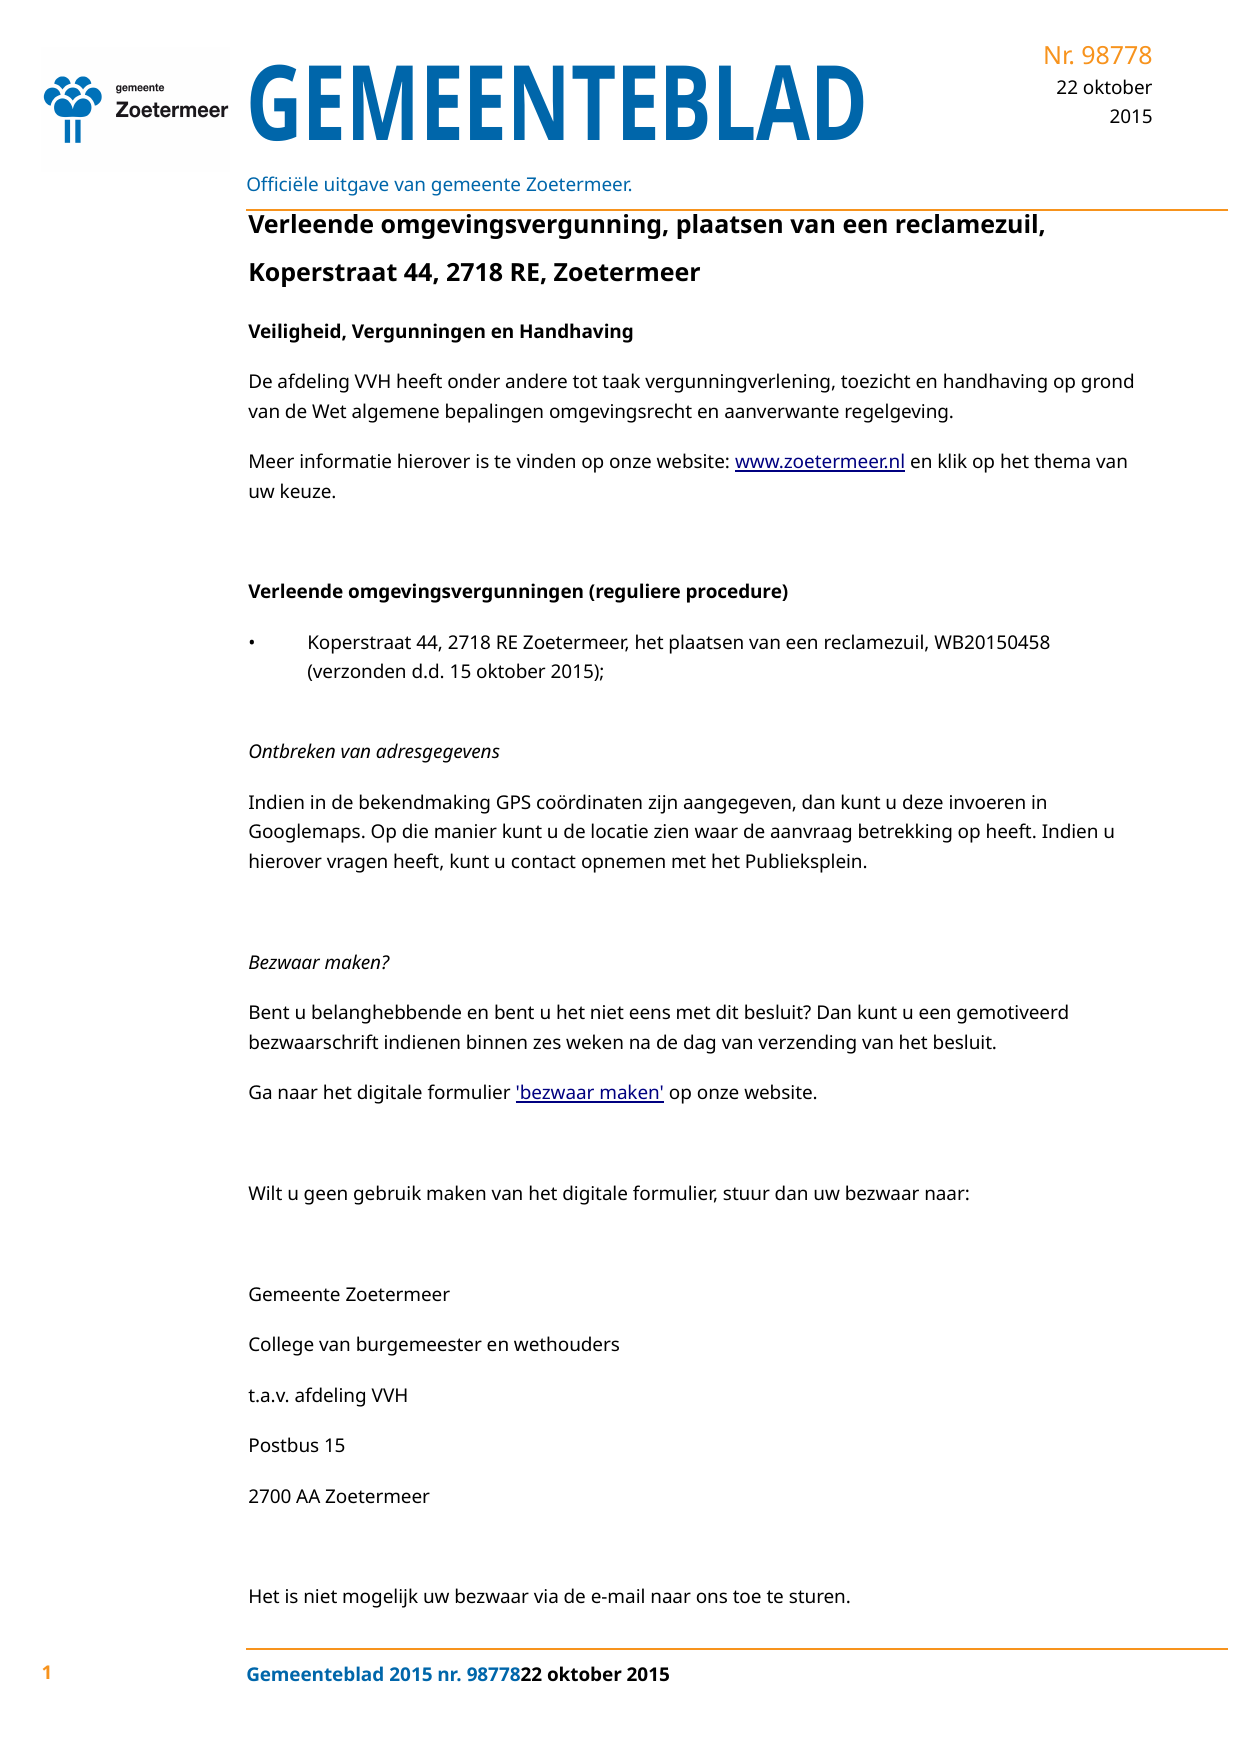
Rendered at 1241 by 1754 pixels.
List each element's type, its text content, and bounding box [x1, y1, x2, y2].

text Bent u belanghebbende en bent u het niet eens met dit besluit? Dan kunt u een gemotiveerd bezwaarschrift indienen binnen zes weken na de dag van verzending van het besluit. [248, 999, 1152, 1055]
text Postbus 15 [248, 1432, 1152, 1458]
text Wilt u geen gebruik maken van het digitale formulier, stuur dan uw bezwaar naar: [248, 1180, 1152, 1206]
text Verleende omgevingsvergunning, plaatsen van een reclamezuil, Koperstraat 44, 2718 RE, Zoetermeer [248, 211, 1152, 288]
text Het is niet mogelijk uw bezwaar via de e-mail naar ons toe te sturen. [248, 1584, 1152, 1609]
text Bezwaar maken? [248, 949, 1152, 975]
text De afdeling VVH heeft onder andere tot taak vergunningverlening, toezicht en handhaving op grond van de Wet algemene bepalingen omgevingsrecht en aanverwante regelgeving. [248, 368, 1152, 424]
text Indien in de bekendmaking GPS coördinaten zijn aangegeven, dan kunt u deze invoeren in Googlemaps. Op die manier kunt u de locatie zien waar de aanvraag betrekking op heeft. Indien u hierover vragen heeft, kunt u contact opnemen met het Publieksplein. [248, 789, 1152, 874]
text College van burgemeester en wethouders [248, 1332, 1152, 1357]
text Verleende omgevingsvergunningen (reguliere procedure) [248, 579, 1152, 604]
text Meer informatie hierover is te vinden op onze website: www.zoetermeer.nl en klik op het thema van uw keuze. [248, 448, 1152, 504]
list Koperstraat 44, 2718 RE Zoetermeer, het plaatsen van een reclamezuil, WB20150458 (verzonden d.d. 15 oktober 2015); [248, 629, 1152, 684]
text Ontbreken van adresgegevens [248, 739, 1152, 764]
text 2700 AA Zoetermeer [248, 1483, 1152, 1509]
text Gemeente Zoetermeer [248, 1281, 1152, 1307]
text Ga naar het digitale formulier 'bezwaar maken' op onze website. [248, 1079, 1152, 1105]
text t.a.v. afdeling VVH [248, 1382, 1152, 1408]
text Veiligheid, Vergunningen en Handhaving [248, 318, 1152, 344]
picture [41, 47, 231, 172]
